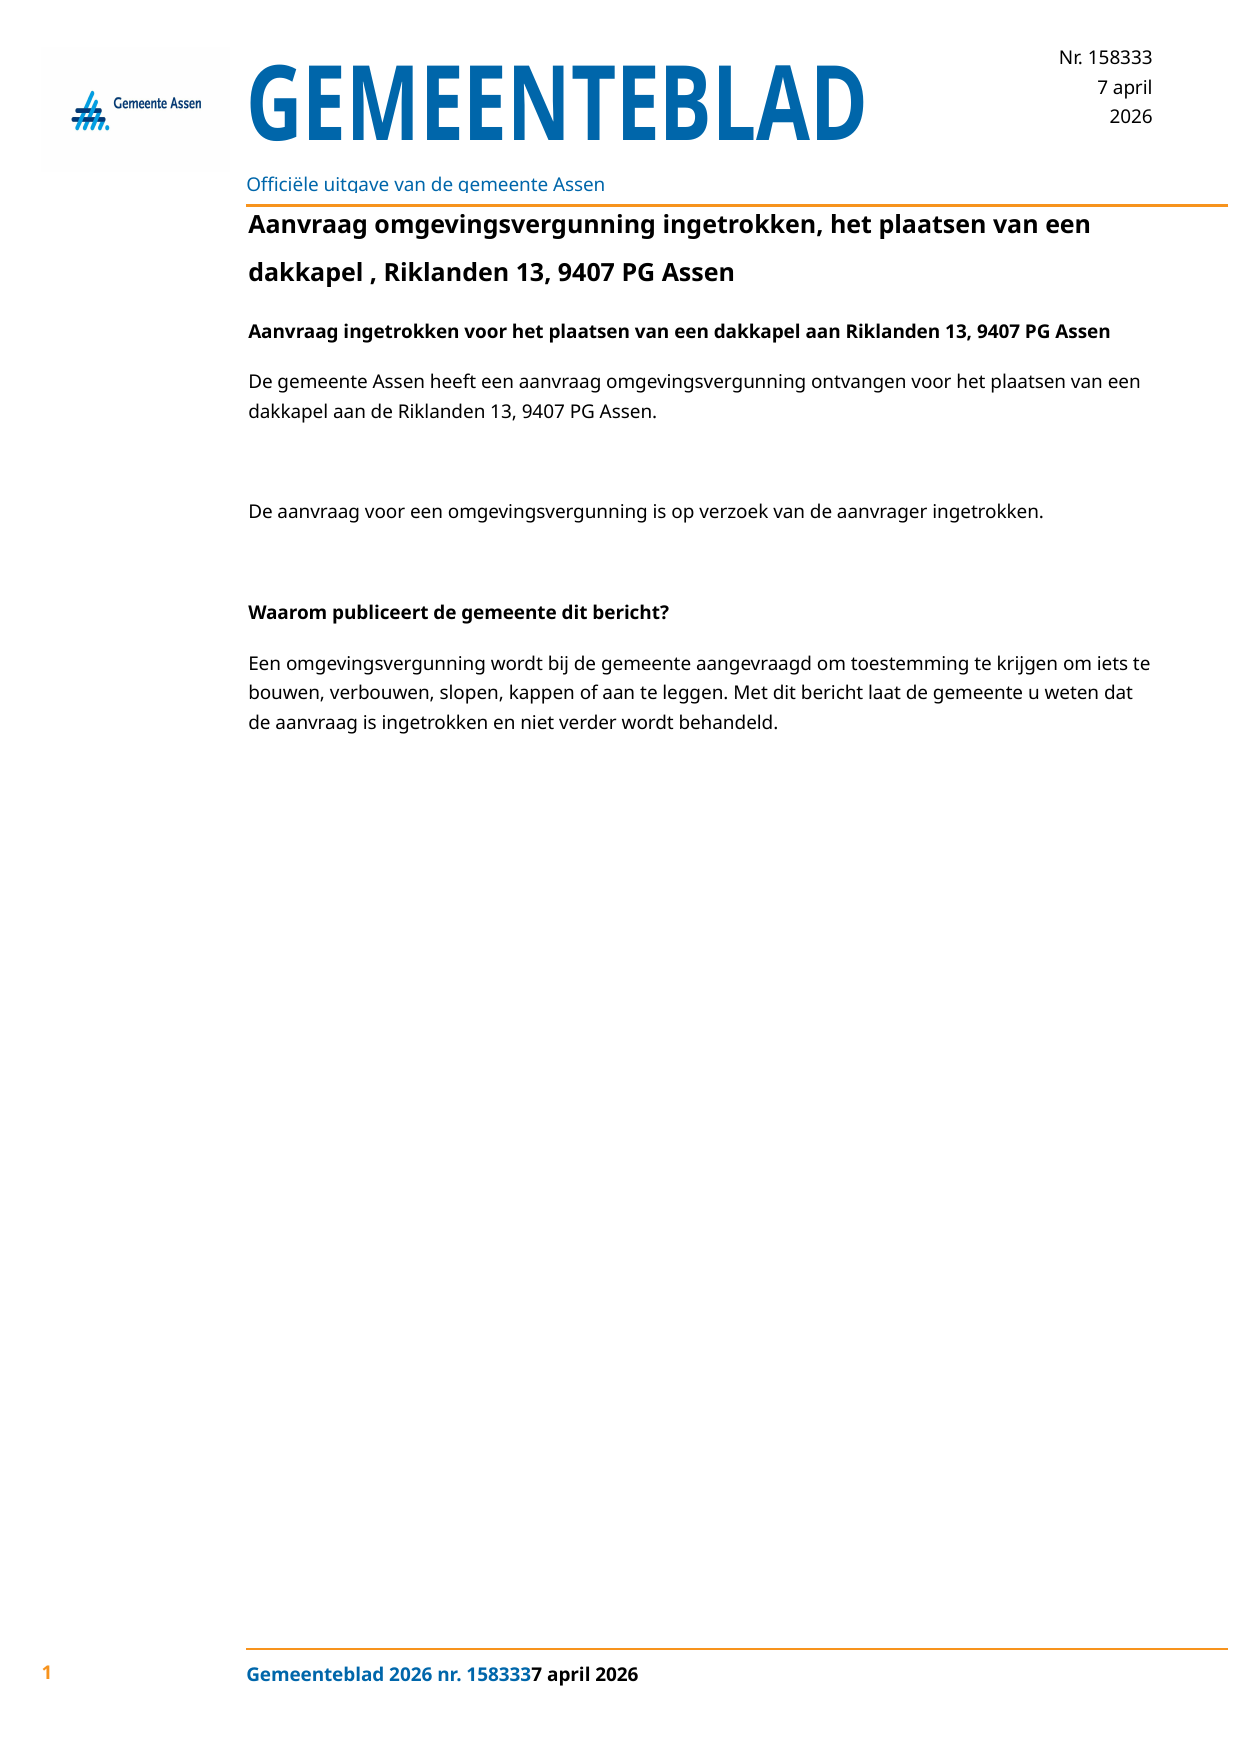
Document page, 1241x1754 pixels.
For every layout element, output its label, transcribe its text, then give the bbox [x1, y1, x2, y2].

text Aanvraag omgevingsvergunning ingetrokken, het plaatsen van een dakkapel , Riklanden 13, 9407 PG Assen [248, 207, 1152, 288]
text Een omgevingsvergunning wordt bij de gemeente aangevraagd om toestemming te krijgen om iets te bouwen, verbouwen, slopen, kappen of aan te leggen. Met dit bericht laat de gemeente u weten dat de aanvraag is ingetrokken en niet verder wordt behandeld. [248, 650, 1152, 735]
picture [41, 47, 231, 172]
text Aanvraag ingetrokken voor het plaatsen van een dakkapel aan Riklanden 13, 9407 PG Assen [248, 318, 1152, 344]
text De aanvraag voor een omgevingsvergunning is op verzoek van de aanvrager ingetrokken. [248, 499, 1152, 524]
text De gemeente Assen heeft een aanvraag omgevingsvergunning ontvangen voor het plaatsen van een dakkapel aan de Riklanden 13, 9407 PG Assen. [248, 368, 1152, 424]
text Waarom publiceert de gemeente dit bericht? [248, 599, 1152, 625]
